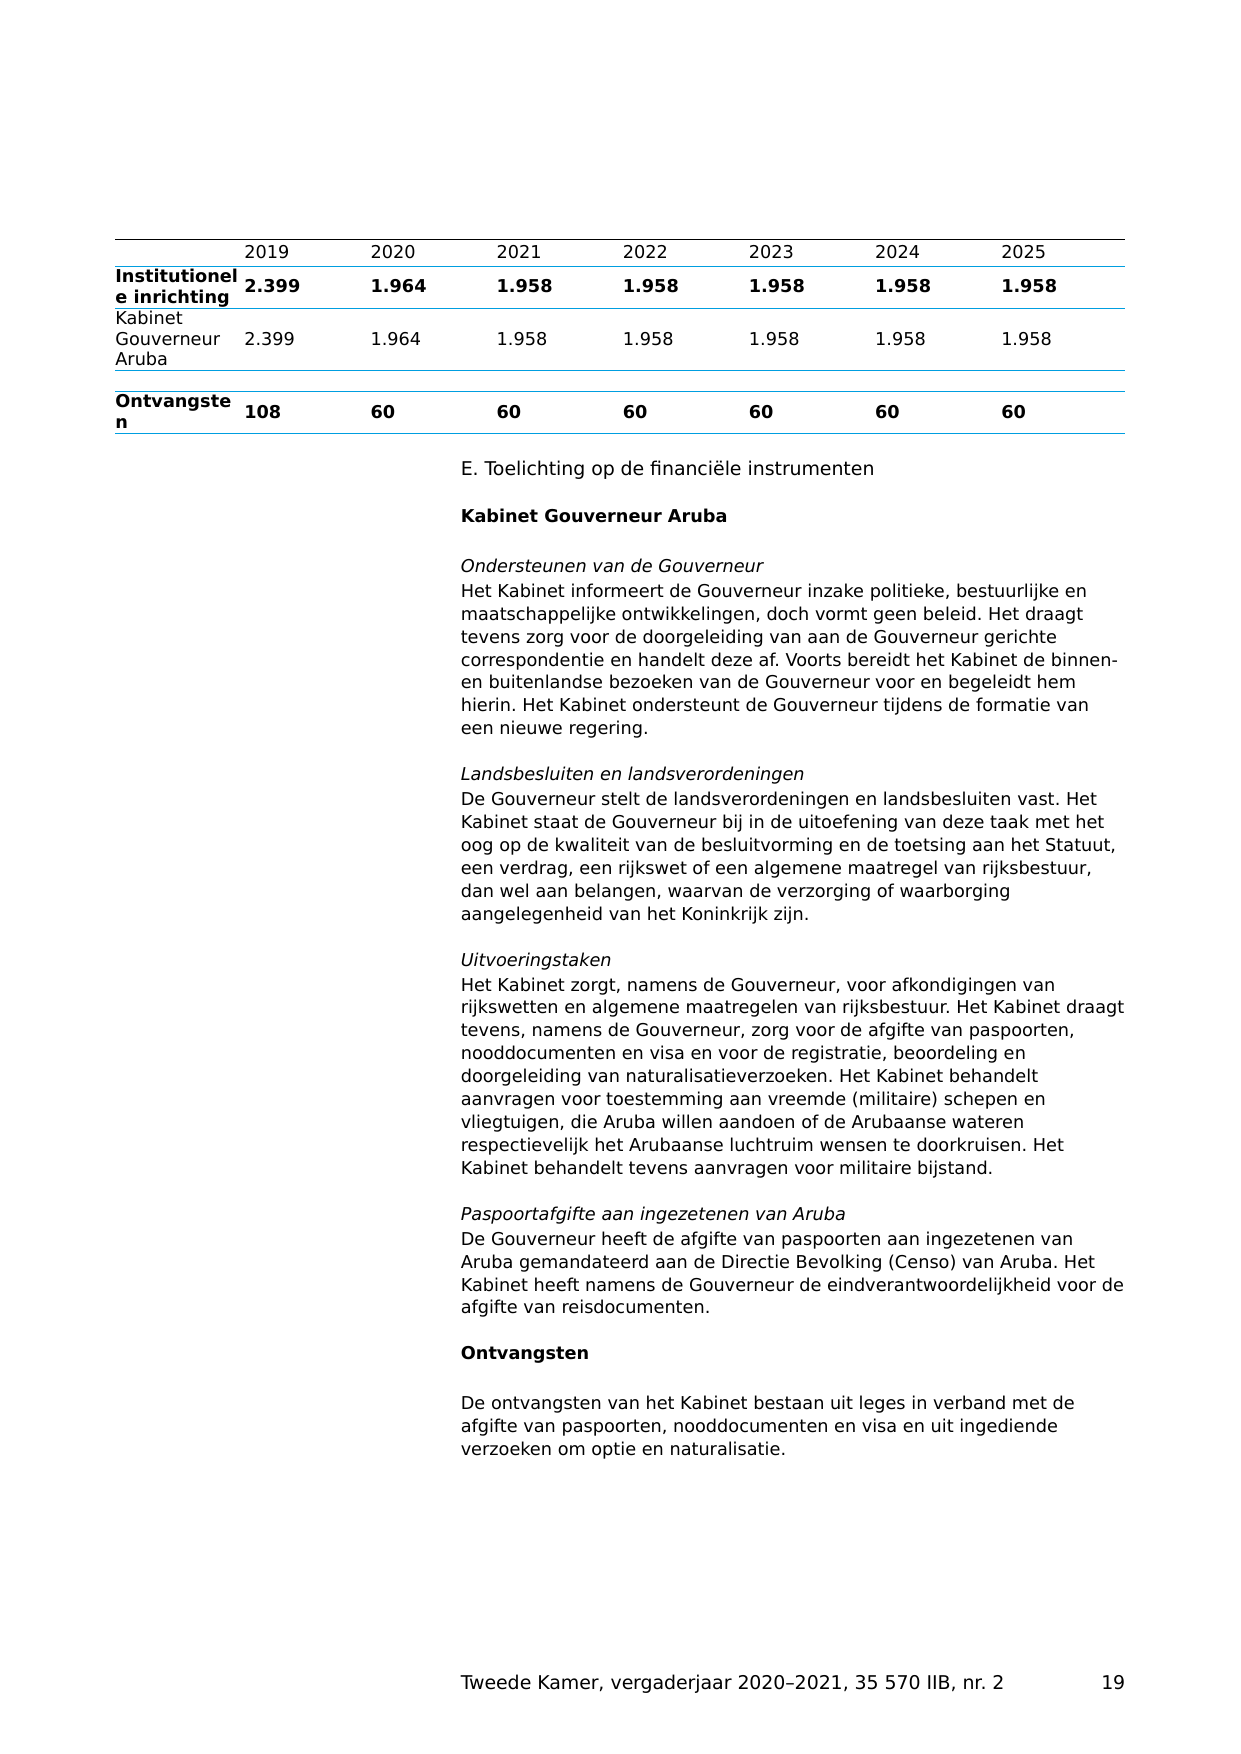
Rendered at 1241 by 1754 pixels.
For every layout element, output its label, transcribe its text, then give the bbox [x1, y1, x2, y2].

table_cell 1.958 [746, 267, 872, 307]
table_cell 1.958 [494, 309, 620, 370]
table_cell 108 [241, 392, 367, 433]
table_cell [115, 371, 241, 391]
text De Gouverneur heeft de afgifte van paspoorten aan ingezetenen van Aruba gemandateerd aan de Directie Bevolking (Censo) van Aruba. Het Kabinet heeft namens de Gouverneur de eindverantwoordelijkheid voor de afgifte van reisdocumenten. [461, 1227, 1125, 1318]
table_cell 60 [998, 392, 1125, 433]
table_cell 1.958 [746, 309, 872, 370]
table_cell 1.958 [998, 309, 1125, 370]
table_cell 2020 [368, 240, 493, 266]
table_cell 2021 [494, 240, 620, 266]
title E. Toelichting op de financiële instrumenten [461, 458, 1125, 480]
table_cell [115, 240, 241, 266]
table_cell 1.958 [620, 267, 746, 307]
text Kabinet Gouverneur Aruba [461, 504, 1125, 527]
text Paspoortafgifte aan ingezetenen van Aruba [461, 1202, 1125, 1225]
table_cell 1.958 [872, 267, 998, 307]
table_cell 2022 [620, 240, 746, 266]
table_cell [746, 371, 872, 391]
table_cell [872, 371, 998, 391]
table_cell 60 [872, 392, 998, 433]
table_cell 60 [620, 392, 746, 433]
text De ontvangsten van het Kabinet bestaan uit leges in verband met de afgifte van paspoorten, nooddocumenten en visa en uit ingediende verzoeken om optie en naturalisatie. [461, 1391, 1125, 1460]
table_cell [368, 371, 493, 391]
table_cell 1.958 [998, 267, 1125, 307]
text De Gouverneur stelt de landsverordeningen en landsbesluiten vast. Het Kabinet staat de Gouverneur bij in de uitoefening van deze taak met het oog op de kwaliteit van de besluitvorming en de toetsing aan het Statuut, een verdrag, een rijkswet of een algemene maatregel van rijksbestuur, dan wel aan belangen, waarvan de verzorging of waarborging aangelegenheid van het Koninkrijk zijn. [461, 787, 1125, 925]
text Uitvoeringstaken [461, 948, 1125, 971]
text Ondersteunen van de Gouverneur [461, 554, 1125, 577]
text Het Kabinet zorgt, namens de Gouverneur, voor afkondigingen van rijkswetten en algemene maatregelen van rijksbestuur. Het Kabinet draagt tevens, namens de Gouverneur, zorg voor de afgifte van paspoorten, nooddocumenten en visa en voor de registratie, beoordeling en doorgeleiding van naturalisatieverzoeken. Het Kabinet behandelt aanvragen voor toestemming aan vreemde (militaire) schepen en vliegtuigen, die Aruba willen aandoen of de Arubaanse wateren respectievelijk het Arubaanse luchtruim wensen te doorkruisen. Het Kabinet behandelt tevens aanvragen voor militaire bijstand. [461, 973, 1125, 1179]
table_cell 2.399 [241, 267, 367, 307]
text Het Kabinet informeert de Gouverneur inzake politieke, bestuurlijke en maatschappelijke ontwikkelingen, doch vormt geen beleid. Het draagt tevens zorg voor de doorgeleiding van aan de Gouverneur gerichte correspondentie en handelt deze af. Voorts bereidt het Kabinet de binnen- en buitenlandse bezoeken van de Gouverneur voor en begeleidt hem hierin. Het Kabinet ondersteunt de Gouverneur tijdens de formatie van een nieuwe regering. [461, 579, 1125, 739]
table_cell 2023 [746, 240, 872, 266]
text Ontvangsten [461, 1341, 1125, 1364]
table_cell [998, 371, 1125, 391]
table_cell [620, 371, 746, 391]
table_cell Kabinet Gouverneur Aruba [115, 309, 241, 370]
table_header Tabel 10 Budgettaire gevolgen van beleid artikel 6 Kabinet van de Gouverneur van Aruba (bedragen x € 1.000) [115, 191, 1125, 239]
table_cell 1.958 [494, 267, 620, 307]
table_cell [241, 371, 367, 391]
table_cell 1.964 [368, 267, 493, 307]
table_cell 60 [494, 392, 620, 433]
table_cell [494, 371, 620, 391]
table_cell Ontvangsten [115, 392, 241, 433]
table_cell Institutionele inrichting [115, 267, 241, 307]
table_cell 2024 [872, 240, 998, 266]
text Landsbesluiten en landsverordeningen [461, 762, 1125, 785]
table_cell 1.964 [368, 309, 493, 370]
table_cell 2019 [241, 240, 367, 266]
table_cell 60 [746, 392, 872, 433]
table_cell 2025 [998, 240, 1125, 266]
table_cell 1.958 [620, 309, 746, 370]
table_cell 60 [368, 392, 493, 433]
table_cell 2.399 [241, 309, 367, 370]
table_cell 1.958 [872, 309, 998, 370]
